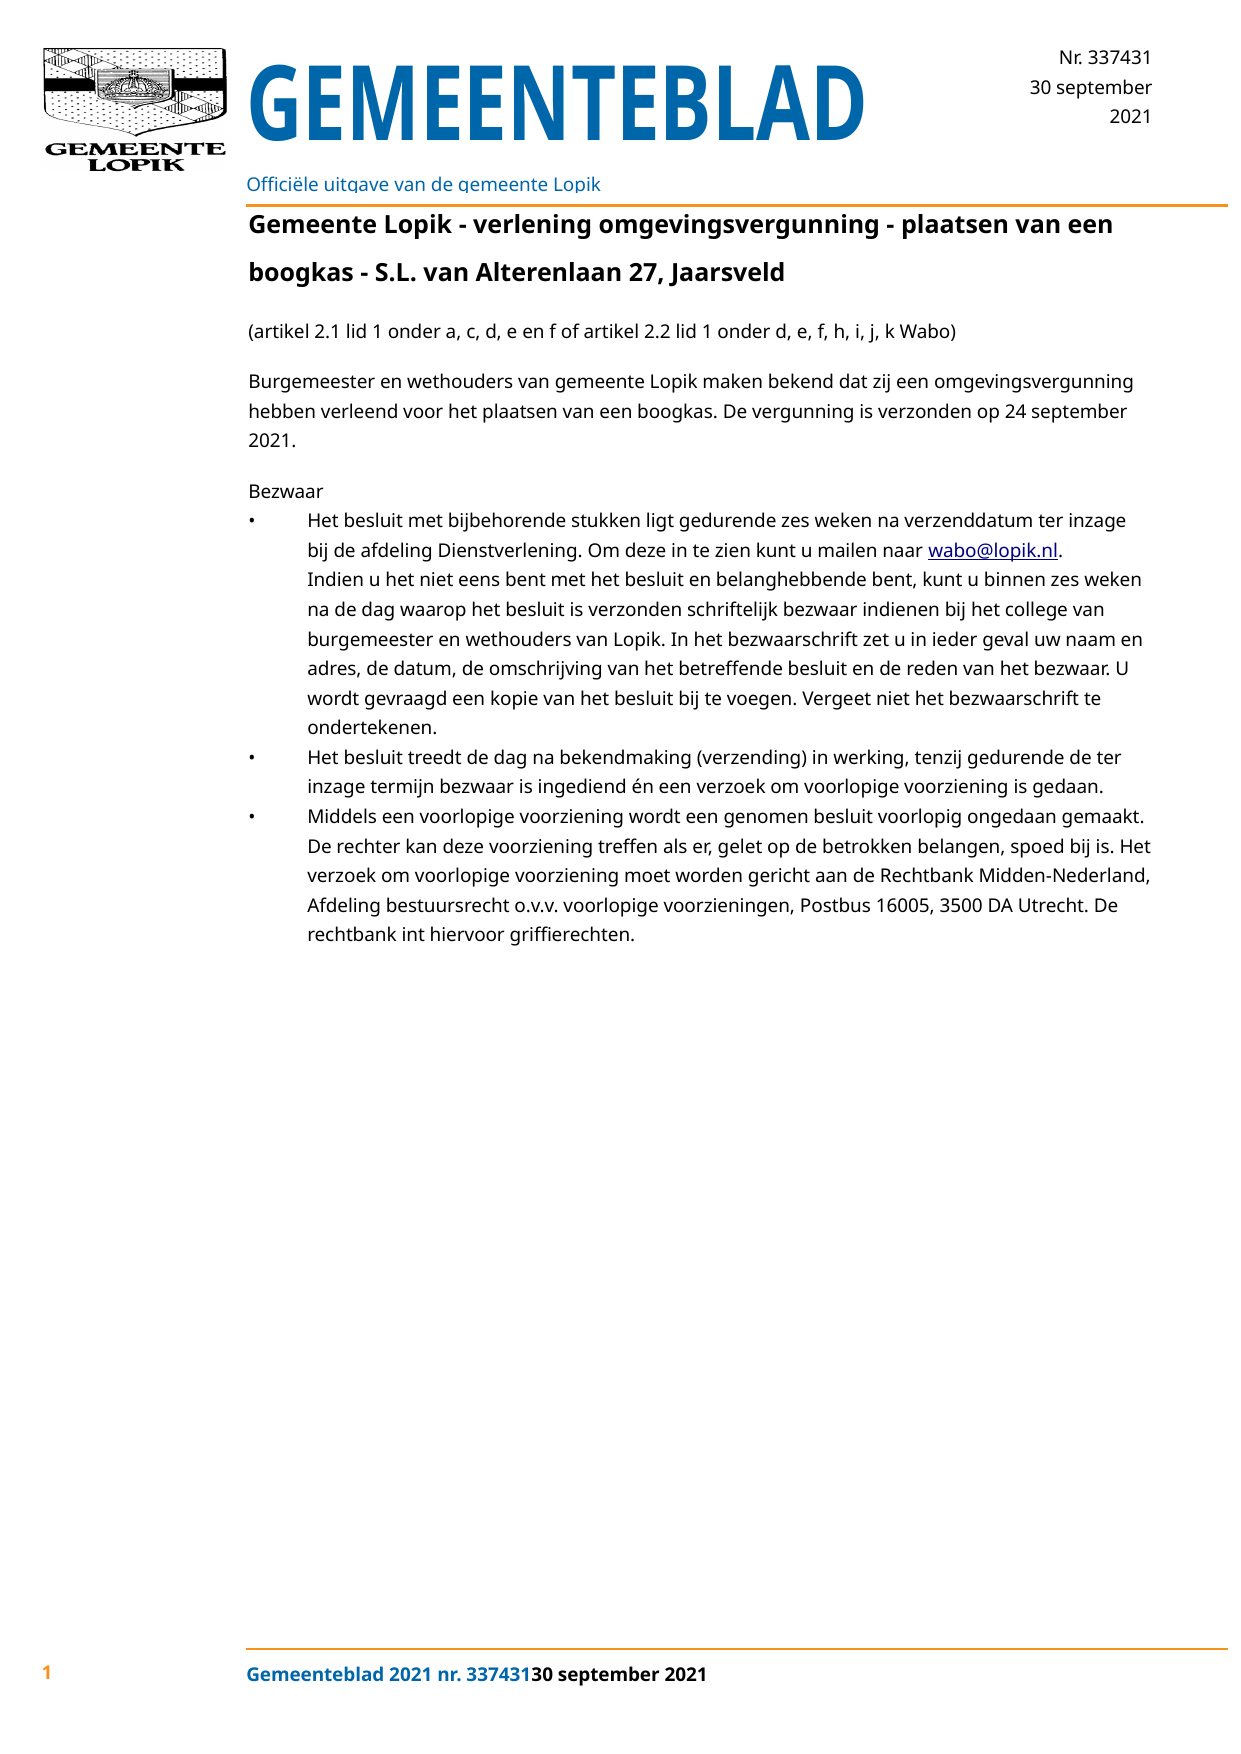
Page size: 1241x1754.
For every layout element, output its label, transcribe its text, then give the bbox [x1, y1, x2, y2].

list Het besluit treedt de dag na bekendmaking (verzending) in werking, tenzij gedurende de ter inzage termijn bezwaar is ingediend én een verzoek om voorlopige voorziening is gedaan. [248, 744, 1152, 799]
text Bezwaar [248, 478, 1152, 504]
picture [41, 47, 231, 172]
text (artikel 2.1 lid 1 onder a, c, d, e en f of artikel 2.2 lid 1 onder d, e, f, h, i, j, k Wabo) [248, 318, 1152, 344]
text Burgemeester en wethouders van gemeente Lopik maken bekend dat zij een omgevingsvergunning hebben verleend voor het plaatsen van een boogkas. De vergunning is verzonden op 24 september 2021. [248, 368, 1152, 453]
text Gemeente Lopik - verlening omgevingsvergunning - plaatsen van een boogkas - S.L. van Alterenlaan 27, Jaarsveld [248, 207, 1152, 288]
list Het besluit met bijbehorende stukken ligt gedurende zes weken na verzenddatum ter inzage bij de afdeling Dienstverlening. Om deze in te zien kunt u mailen naar wabo@lopik.nl. [248, 507, 1152, 563]
list Indien u het niet eens bent met het besluit en belanghebbende bent, kunt u binnen zes weken na de dag waarop het besluit is verzonden schriftelijk bezwaar indienen bij het college van burgemeester en wethouders van Lopik. In het bezwaarschrift zet u in ieder geval uw naam en adres, de datum, de omschrijving van het betreffende besluit en de reden van het bezwaar. U wordt gevraagd een kopie van het besluit bij te voegen. Vergeet niet het bezwaarschrift te ondertekenen. [248, 567, 1152, 740]
list Middels een voorlopige voorziening wordt een genomen besluit voorlopig ongedaan gemaakt. De rechter kan deze voorziening treffen als er, gelet op de betrokken belangen, spoed bij is. Het verzoek om voorlopige voorziening moet worden gericht aan de Rechtbank Midden-Nederland, Afdeling bestuursrecht o.v.v. voorlopige voorzieningen, Postbus 16005, 3500 DA Utrecht. De rechtbank int hiervoor griffierechten. [248, 803, 1152, 947]
